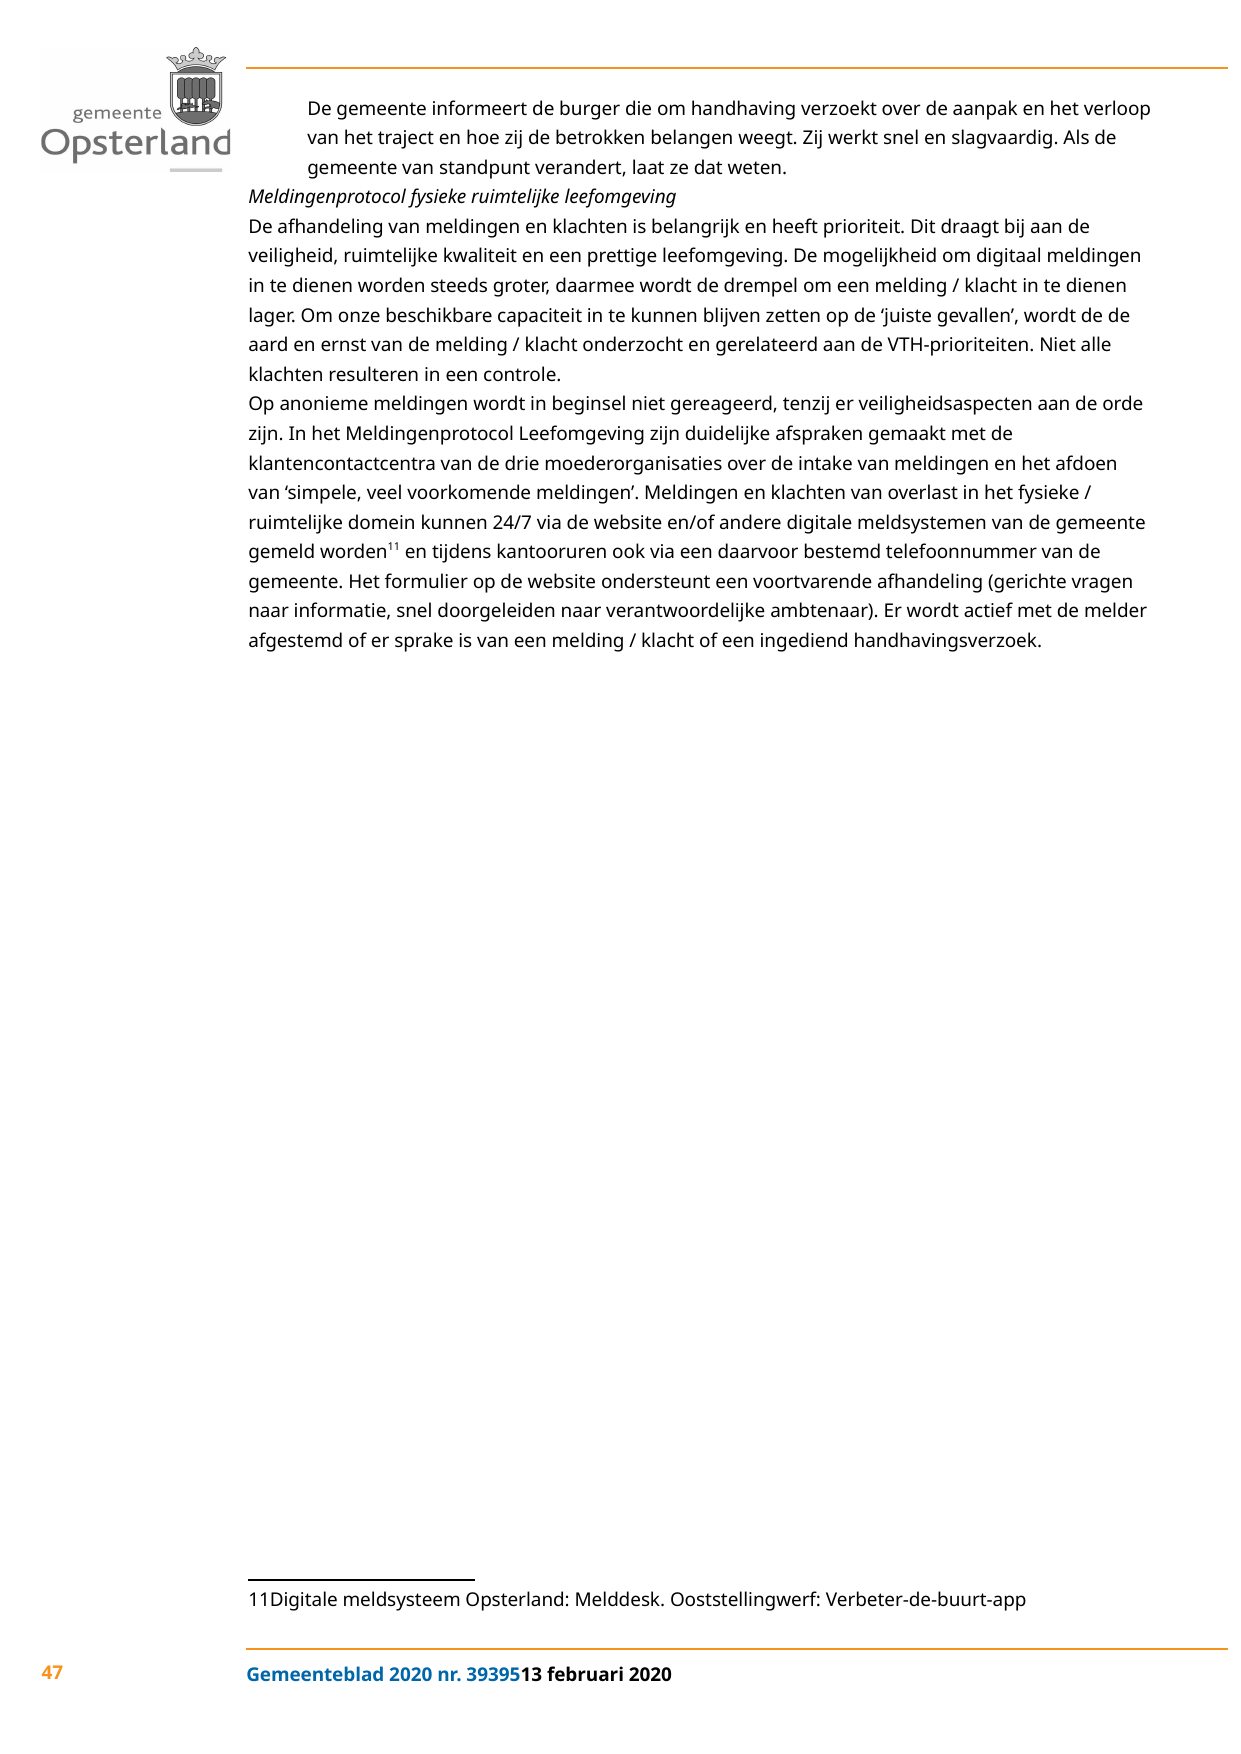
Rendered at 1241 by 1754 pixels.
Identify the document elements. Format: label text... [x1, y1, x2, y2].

list De gemeente informeert de burger die om handhaving verzoekt over de aanpak en het verloop van het traject en hoe zij de betrokken belangen weegt. Zij werkt snel en slagvaardig. Als de gemeente van standpunt verandert, laat ze dat weten. [248, 95, 1152, 180]
text De afhandeling van meldingen en klachten is belangrijk en heeft prioriteit. Dit draagt bij aan de veiligheid, ruimtelijke kwaliteit en een prettige leefomgeving. De mogelijkheid om digitaal meldingen in te dienen worden steeds groter, daarmee wordt de drempel om een melding / klacht in te dienen lager. Om onze beschikbare capaciteit in te kunnen blijven zetten op de ‘juiste gevallen’, wordt de de aard en ernst van de melding / klacht onderzocht en gerelateerd aan de VTH-prioriteiten. Niet alle klachten resulteren in een controle. [248, 213, 1152, 387]
text Op anonieme meldingen wordt in beginsel niet gereageerd, tenzij er veiligheidsaspecten aan de orde zijn. In het Meldingenprotocol Leefomgeving zijn duidelijke afspraken gemaakt met de klantencontactcentra van de drie moederorganisaties over de intake van meldingen en het afdoen van ‘simpele, veel voorkomende meldingen’. Meldingen en klachten van overlast in het fysieke / ruimtelijke domein kunnen 24/7 via de website en/of andere digitale meldsystemen van de gemeente gemeld worden en tijdens kantooruren ook via een daarvoor bestemd telefoonnummer van de gemeente. Het formulier op de website ondersteunt een voortvarende afhandeling (gerichte vragen naar informatie, snel doorgeleiden naar verantwoordelijke ambtenaar). Er wordt actief met de melder afgestemd of er sprake is van een melding / klacht of een ingediend handhavingsverzoek. [248, 391, 1152, 653]
text Meldingenprotocol fysieke ruimtelijke leefomgeving [248, 183, 1152, 209]
text Digitale meldsysteem Opsterland: Melddesk. Ooststellingwerf: Verbeter-de-buurt-app [248, 1586, 1152, 1612]
picture [41, 47, 231, 172]
